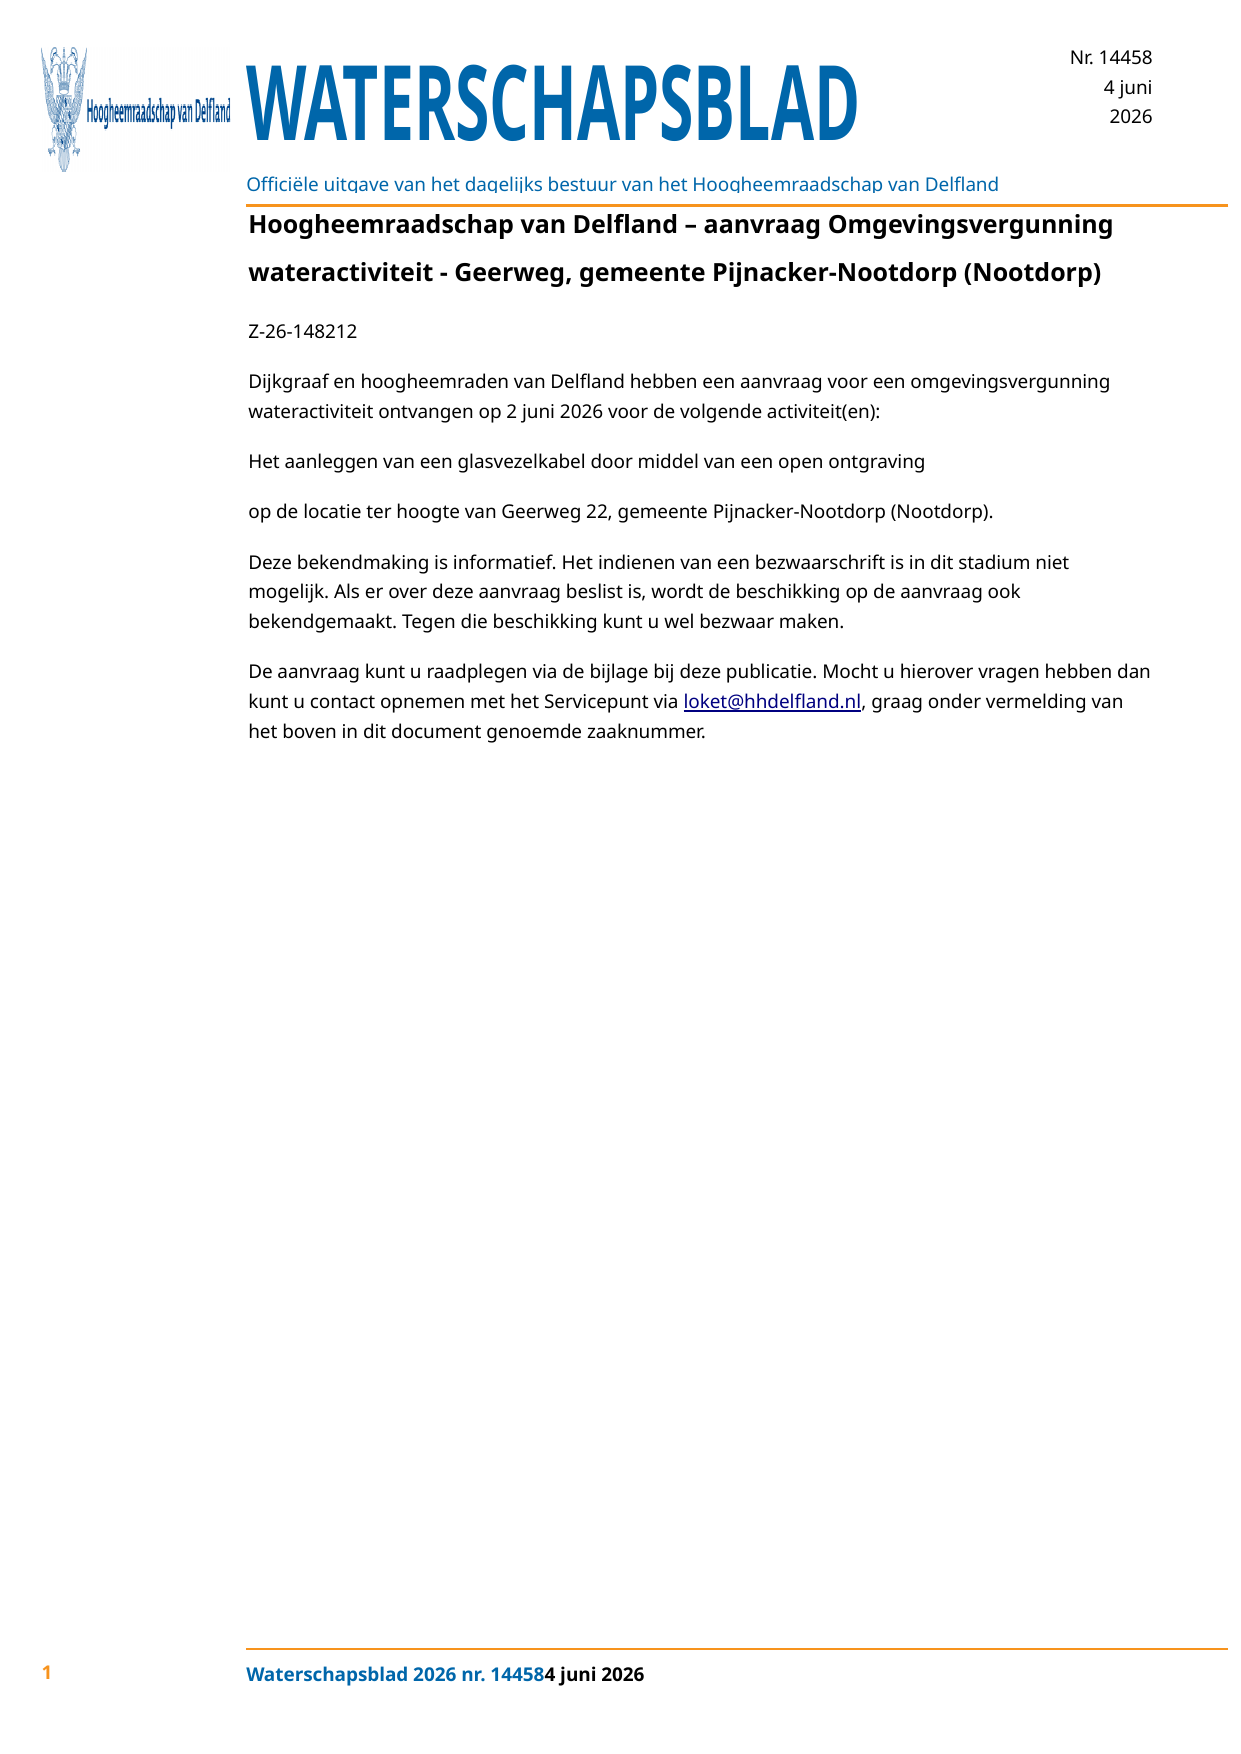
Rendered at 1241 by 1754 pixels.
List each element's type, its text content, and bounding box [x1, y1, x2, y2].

text Het aanleggen van een glasvezelkabel door middel van een open ontgraving [248, 448, 1152, 474]
text op de locatie ter hoogte van Geerweg 22, gemeente Pijnacker-Nootdorp (Nootdorp). [248, 499, 1152, 524]
text Hoogheemraadschap van Delfland – aanvraag Omgevingsvergunning wateractiviteit - Geerweg, gemeente Pijnacker-Nootdorp (Nootdorp) [248, 207, 1152, 288]
text Z-26-148212 [248, 318, 1152, 344]
picture [41, 47, 231, 172]
text Dijkgraaf en hoogheemraden van Delfland hebben een aanvraag voor een omgevingsvergunning wateractiviteit ontvangen op 2 juni 2026 voor de volgende activiteit(en): [248, 368, 1152, 424]
text De aanvraag kunt u raadplegen via de bijlage bij deze publicatie. Mocht u hierover vragen hebben dan kunt u contact opnemen met het Servicepunt via loket@hhdelfland.nl, graag onder vermelding van het boven in dit document genoemde zaaknummer. [248, 659, 1152, 744]
text Deze bekendmaking is informatief. Het indienen van een bezwaarschrift is in dit stadium niet mogelijk. Als er over deze aanvraag beslist is, wordt de beschikking op de aanvraag ook bekendgemaakt. Tegen die beschikking kunt u wel bezwaar maken. [248, 549, 1152, 634]
